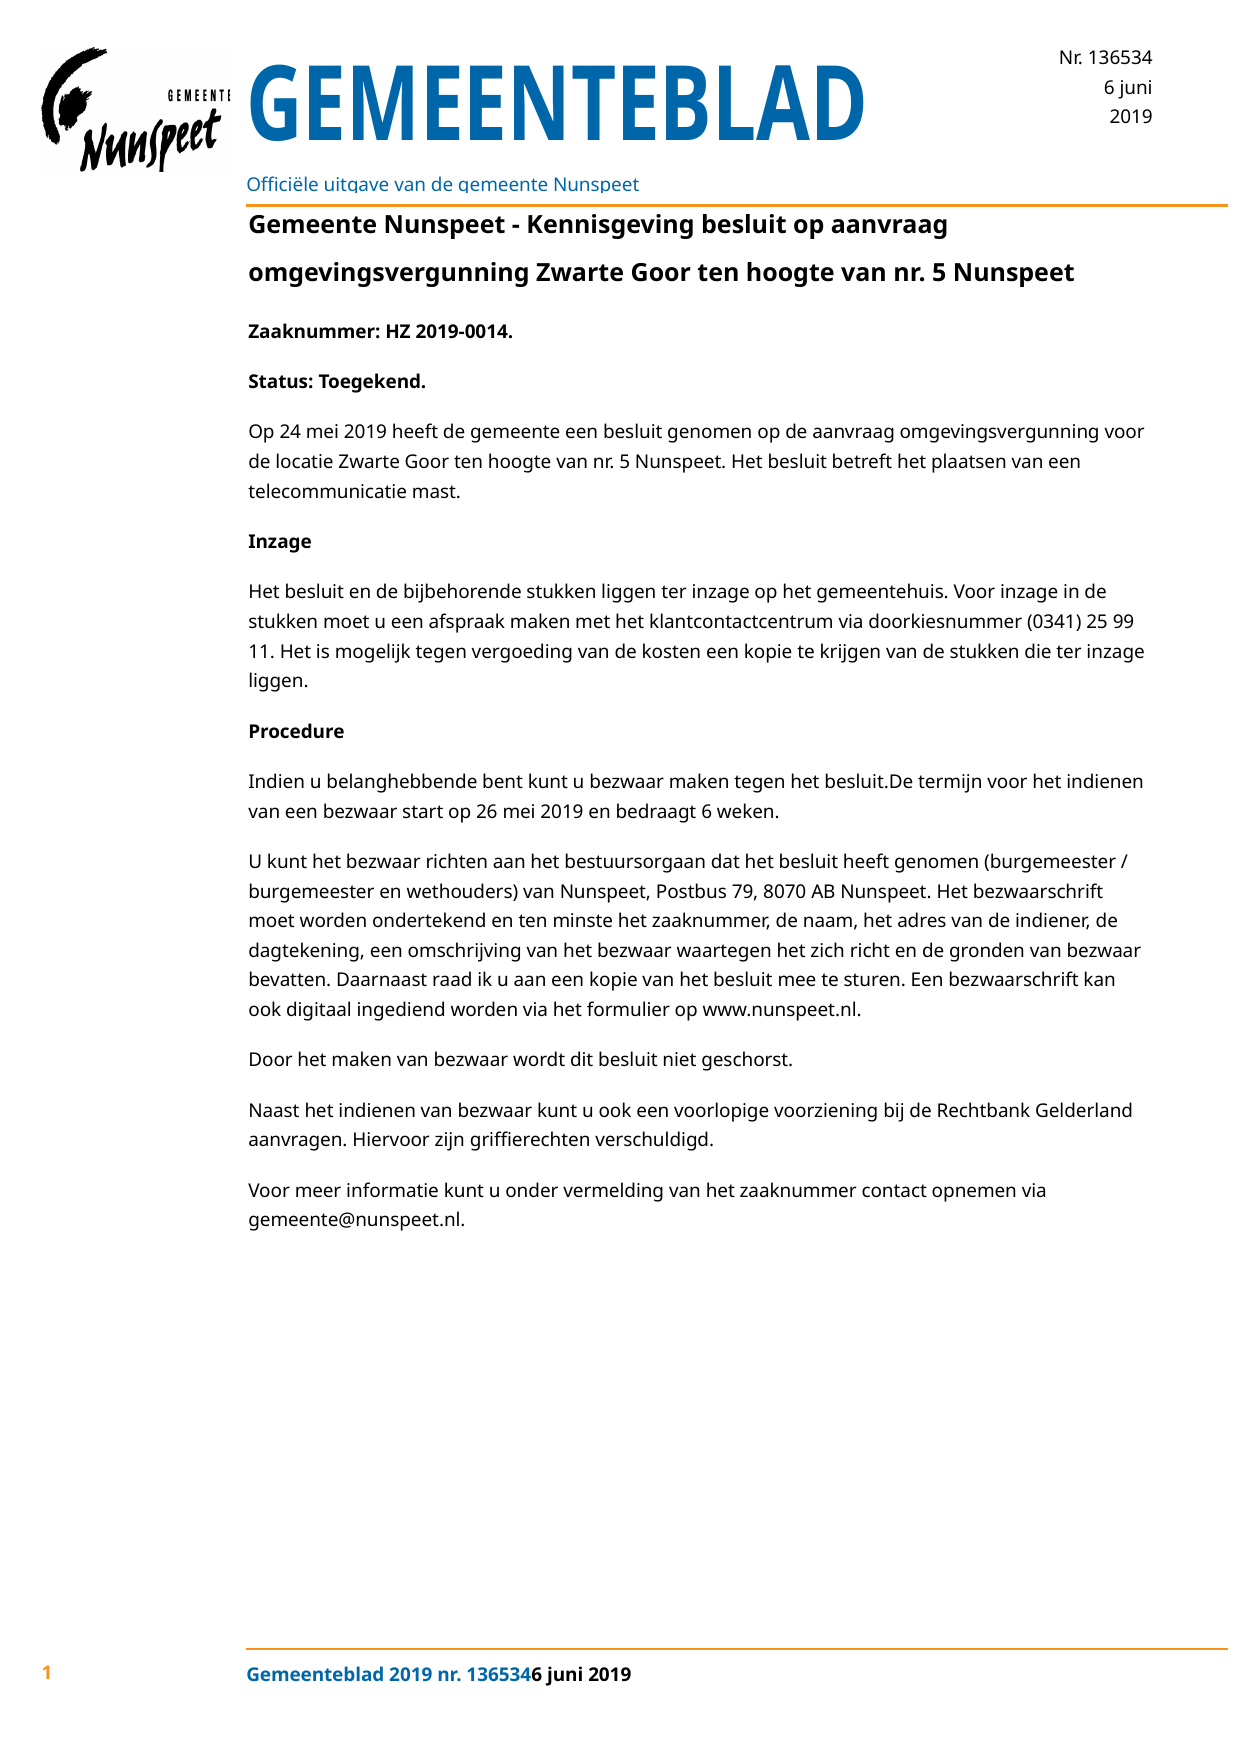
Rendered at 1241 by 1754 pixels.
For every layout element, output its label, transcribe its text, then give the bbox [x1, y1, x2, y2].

text Gemeente Nunspeet - Kennisgeving besluit op aanvraag omgevingsvergunning Zwarte Goor ten hoogte van nr. 5 Nunspeet [248, 207, 1152, 288]
picture [41, 47, 231, 172]
text Op 24 mei 2019 heeft de gemeente een besluit genomen op de aanvraag omgevingsvergunning voor de locatie Zwarte Goor ten hoogte van nr. 5 Nunspeet. Het besluit betreft het plaatsen van een telecommunicatie mast. [248, 419, 1152, 504]
text Zaaknummer: HZ 2019-0014. [248, 318, 1152, 344]
text Status: Toegekend. [248, 368, 1152, 394]
text Inzage [248, 528, 1152, 554]
text Procedure [248, 718, 1152, 744]
text Het besluit en de bijbehorende stukken liggen ter inzage op het gemeentehuis. Voor inzage in de stukken moet u een afspraak maken met het klantcontactcentrum via doorkiesnummer (0341) 25 99 11. Het is mogelijk tegen vergoeding van de kosten een kopie te krijgen van de stukken die ter inzage liggen. [248, 579, 1152, 693]
text Indien u belanghebbende bent kunt u bezwaar maken tegen het besluit.De termijn voor het indienen van een bezwaar start op 26 mei 2019 en bedraagt 6 weken. [248, 768, 1152, 824]
text Naast het indienen van bezwaar kunt u ook een voorlopige voorziening bij de Rechtbank Gelderland aanvragen. Hiervoor zijn griffierechten verschuldigd. [248, 1097, 1152, 1152]
text Voor meer informatie kunt u onder vermelding van het zaaknummer contact opnemen via gemeente@nunspeet.nl. [248, 1177, 1152, 1232]
text U kunt het bezwaar richten aan het bestuursorgaan dat het besluit heeft genomen (burgemeester / burgemeester en wethouders) van Nunspeet, Postbus 79, 8070 AB Nunspeet. Het bezwaarschrift moet worden ondertekend en ten minste het zaaknummer, de naam, het adres van de indiener, de dagtekening, een omschrijving van het bezwaar waartegen het zich richt en de gronden van bezwaar bevatten. Daarnaast raad ik u aan een kopie van het besluit mee te sturen. Een bezwaarschrift kan ook digitaal ingediend worden via het formulier op www.nunspeet.nl. [248, 848, 1152, 1022]
text Door het maken van bezwaar wordt dit besluit niet geschorst. [248, 1047, 1152, 1072]
